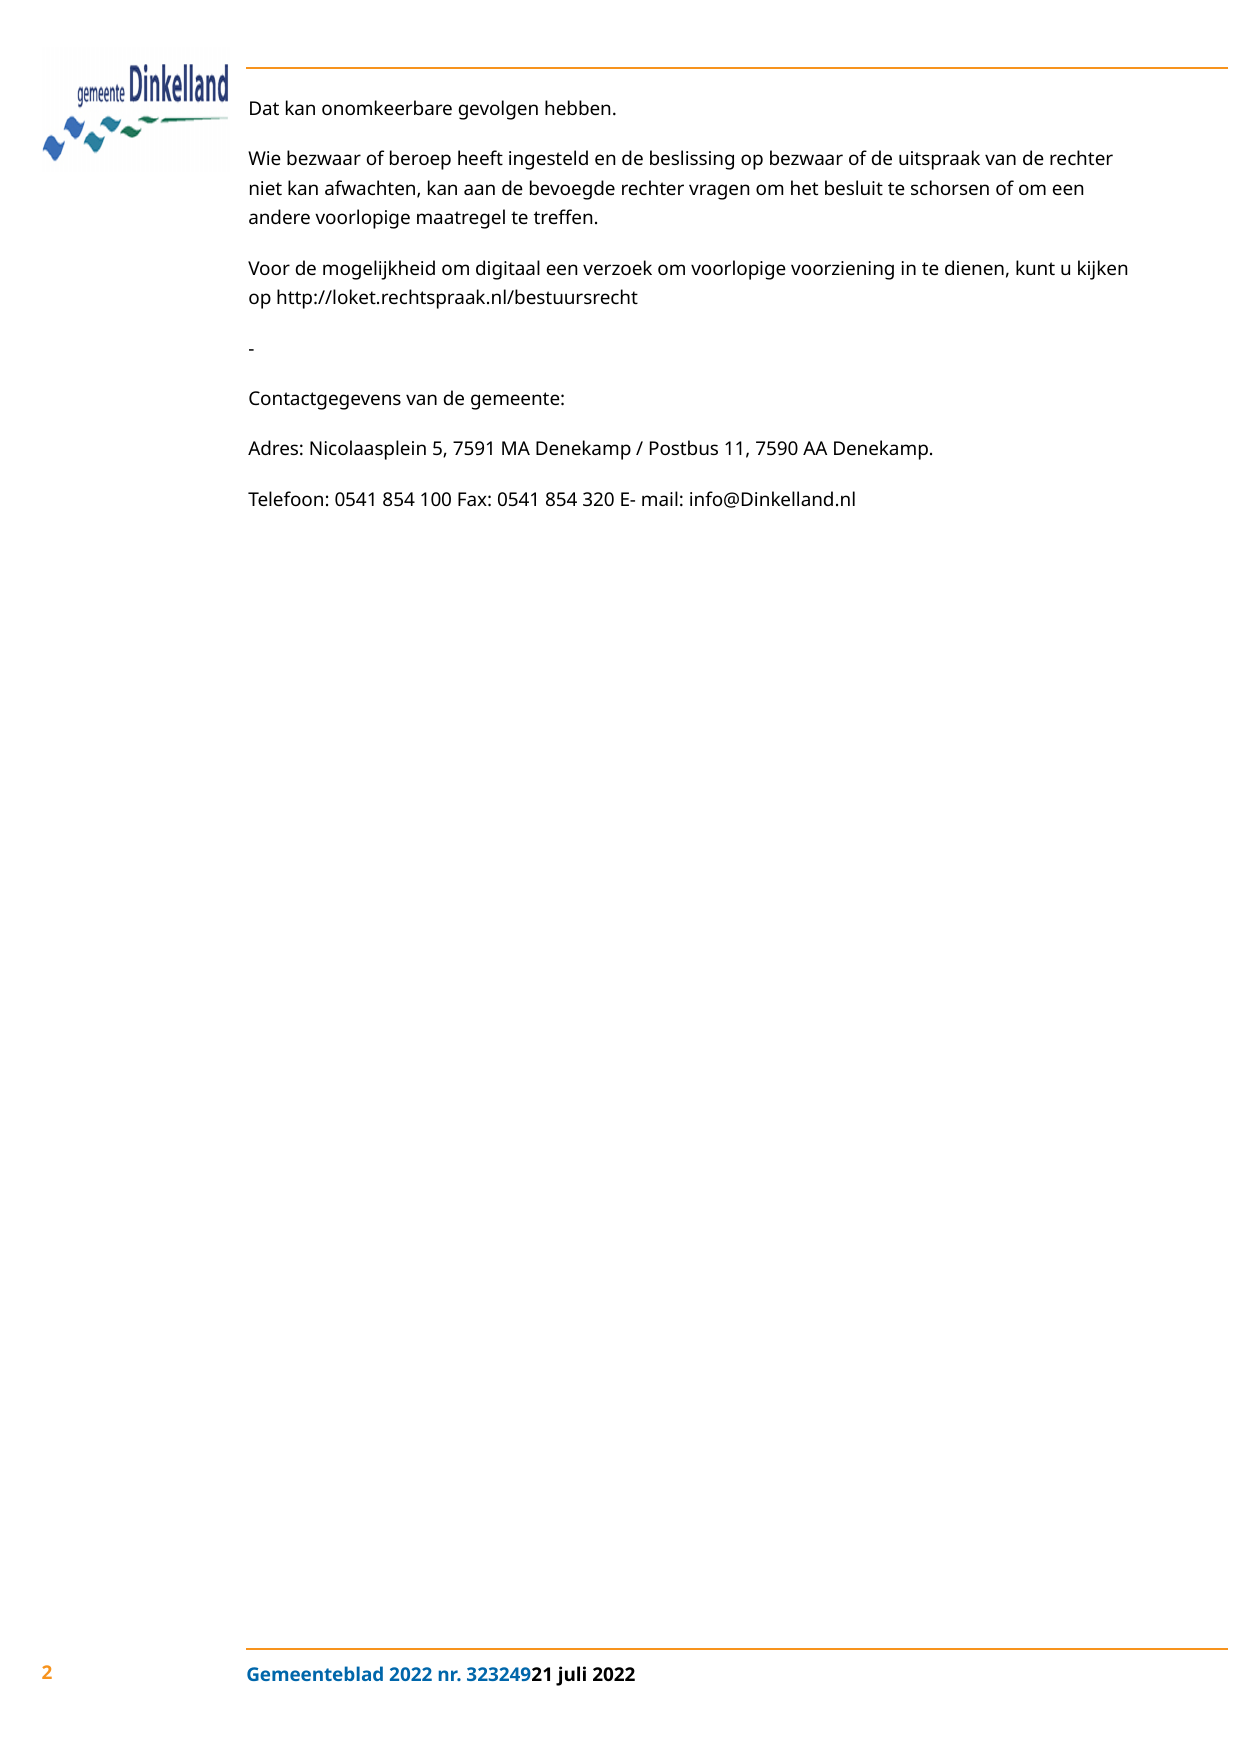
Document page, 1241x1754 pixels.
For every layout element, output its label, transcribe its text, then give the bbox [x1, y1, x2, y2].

text Contactgegevens van de gemeente: [248, 385, 1152, 411]
text Telefoon: 0541 854 100 Fax: 0541 854 320 E- mail: info@Dinkelland.nl [248, 486, 1152, 512]
text Voor de mogelijkheid om digitaal een verzoek om voorlopige voorziening in te dienen, kunt u kijken op http://loket.rechtspraak.nl/bestuursrecht [248, 255, 1152, 310]
text Wie bezwaar of beroep heeft ingesteld en de beslissing op bezwaar of de uitspraak van de rechter niet kan afwachten, kan aan de bevoegde rechter vragen om het besluit te schorsen of om een andere voorlopige maatregel te treffen. [248, 145, 1152, 230]
picture [41, 47, 231, 172]
text Dat kan onomkeerbare gevolgen hebben. [248, 95, 1152, 121]
text - [248, 335, 1152, 361]
text Adres: Nicolaasplein 5, 7591 MA Denekamp / Postbus 11, 7590 AA Denekamp. [248, 436, 1152, 461]
